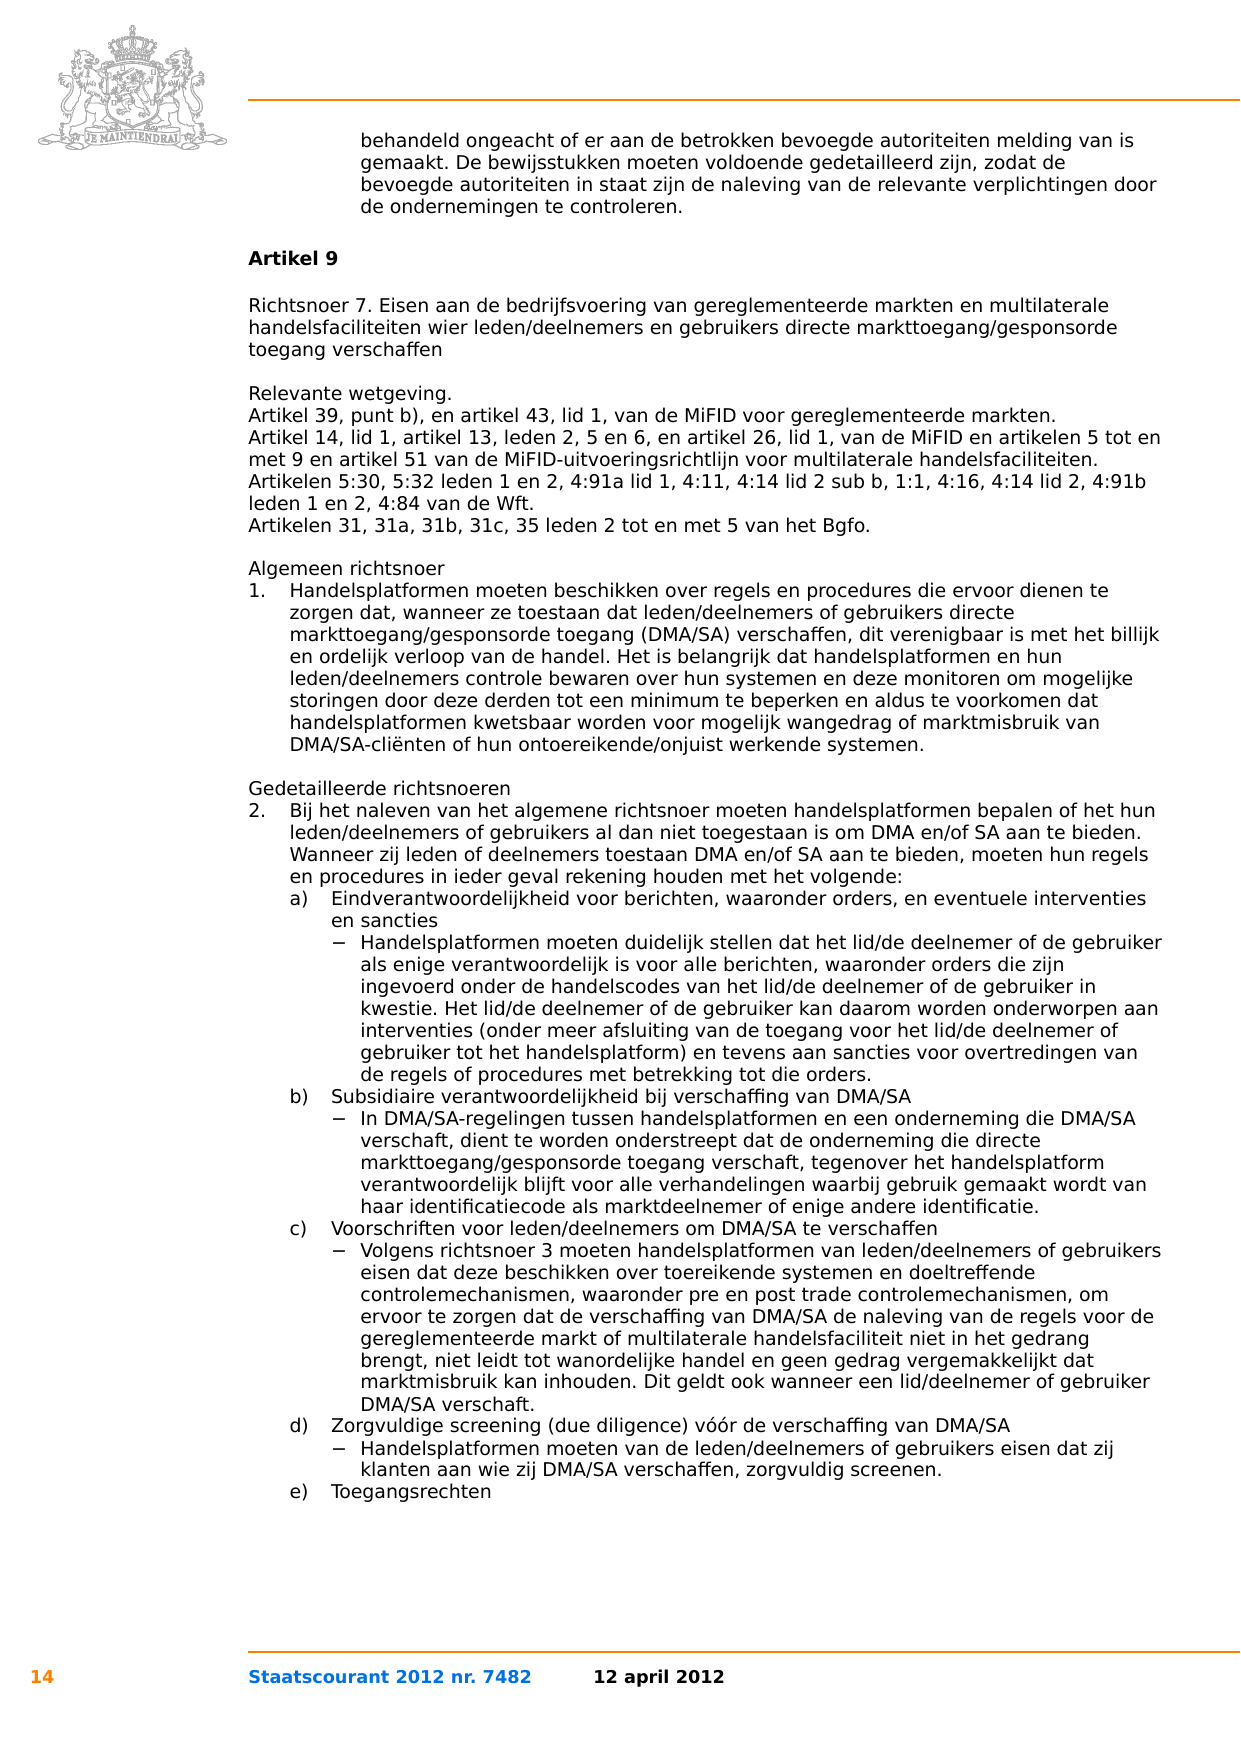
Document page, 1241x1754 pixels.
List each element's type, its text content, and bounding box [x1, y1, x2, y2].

text − Handelsplatformen moeten van de leden/deelnemers of gebruikers eisen dat zij klanten aan wie zij DMA/SA verschaffen, zorgvuldig screenen. [331, 1437, 1163, 1481]
picture [38, 25, 227, 150]
text e) Toegangsrechten [289, 1481, 1163, 1503]
text − In DMA/SA-regelingen tussen handelsplatformen en een onderneming die DMA/SA verschaft, dient te worden onderstreept dat de onderneming die directe markttoegang/gesponsorde toegang verschaft, tegenover het handelsplatform verantwoordelijk blijft voor alle verhandelingen waarbij gebruik gemaakt wordt van haar identificatiecode als marktdeelnemer of enige andere identificatie. [331, 1108, 1163, 1218]
subtitle Relevante wetgeving. [248, 383, 1163, 404]
text Artikelen 31, 31a, 31b, 31c, 35 leden 2 tot en met 5 van het Bgfo. [248, 514, 1163, 536]
text behandeld ongeacht of er aan de betrokken bevoegde autoriteiten melding van is gemaakt. De bewijsstukken moeten voldoende gedetailleerd zijn, zodat de bevoegde autoriteiten in staat zijn de naleving van de relevante verplichtingen door de ondernemingen te controleren. [331, 130, 1163, 218]
text d) Zorgvuldige screening (due diligence) vóór de verschaffing van DMA/SA [289, 1415, 1163, 1437]
text a) Eindverantwoordelijkheid voor berichten, waaronder orders, en eventuele interventies en sancties [289, 888, 1163, 932]
subtitle Artikel 9 [248, 248, 1163, 270]
text Richtsnoer 7. Eisen aan de bedrijfsvoering van gereglementeerde markten en multilaterale handelsfaciliteiten wier leden/deelnemers en gebruikers directe markttoegang/gesponsorde toegang verschaffen [248, 295, 1163, 361]
text 1. Handelsplatformen moeten beschikken over regels en procedures die ervoor dienen te zorgen dat, wanneer ze toestaan dat leden/deelnemers of gebruikers directe markttoegang/gesponsorde toegang (DMA/SA) verschaffen, dit verenigbaar is met het billijk en ordelijk verloop van de handel. Het is belangrijk dat handelsplatformen en hun leden/deelnemers controle bewaren over hun systemen en deze monitoren om mogelijke storingen door deze derden tot een minimum te beperken en aldus te voorkomen dat handelsplatformen kwetsbaar worden voor mogelijk wangedrag of marktmisbruik van DMA/SA-cliënten of hun ontoereikende/onjuist werkende systemen. [248, 580, 1163, 756]
text Artikel 14, lid 1, artikel 13, leden 2, 5 en 6, en artikel 26, lid 1, van de MiFID en artikelen 5 tot en met 9 en artikel 51 van de MiFID-uitvoeringsrichtlijn voor multilaterale handelsfaciliteiten. [248, 427, 1163, 471]
text c) Voorschriften voor leden/deelnemers om DMA/SA te verschaffen [289, 1218, 1163, 1239]
subtitle Algemeen richtsnoer [248, 558, 1163, 580]
text b) Subsidiaire verantwoordelijkheid bij verschaffing van DMA/SA [289, 1086, 1163, 1108]
text Artikelen 5:30, 5:32 leden 1 en 2, 4:91a lid 1, 4:11, 4:14 lid 2 sub b, 1:1, 4:16, 4:14 lid 2, 4:91b leden 1 en 2, 4:84 van de Wft. [248, 471, 1163, 514]
text − Volgens richtsnoer 3 moeten handelsplatformen van leden/deelnemers of gebruikers eisen dat deze beschikken over toereikende systemen en doeltreffende controlemechanismen, waaronder pre en post trade controlemechanismen, om ervoor te zorgen dat de verschaffing van DMA/SA de naleving van de regels voor de gereglementeerde markt of multilaterale handelsfaciliteit niet in het gedrang brengt, niet leidt tot wanordelijke handel en geen gedrag vergemakkelijkt dat marktmisbruik kan inhouden. Dit geldt ook wanneer een lid/deelnemer of gebruiker DMA/SA verschaft. [331, 1239, 1163, 1415]
subtitle Gedetailleerde richtsnoeren [248, 778, 1163, 800]
text Artikel 39, punt b), en artikel 43, lid 1, van de MiFID voor gereglementeerde markten. [248, 404, 1163, 427]
text − Handelsplatformen moeten duidelijk stellen dat het lid/de deelnemer of de gebruiker als enige verantwoordelijk is voor alle berichten, waaronder orders die zijn ingevoerd onder de handelscodes van het lid/de deelnemer of de gebruiker in kwestie. Het lid/de deelnemer of de gebruiker kan daarom worden onderworpen aan interventies (onder meer afsluiting van de toegang voor het lid/de deelnemer of gebruiker tot het handelsplatform) en tevens aan sancties voor overtredingen van de regels of procedures met betrekking tot die orders. [331, 932, 1163, 1086]
text 2. Bij het naleven van het algemene richtsnoer moeten handelsplatformen bepalen of het hun leden/deelnemers of gebruikers al dan niet toegestaan is om DMA en/of SA aan te bieden. Wanneer zij leden of deelnemers toestaan DMA en/of SA aan te bieden, moeten hun regels en procedures in ieder geval rekening houden met het volgende: [248, 800, 1163, 888]
